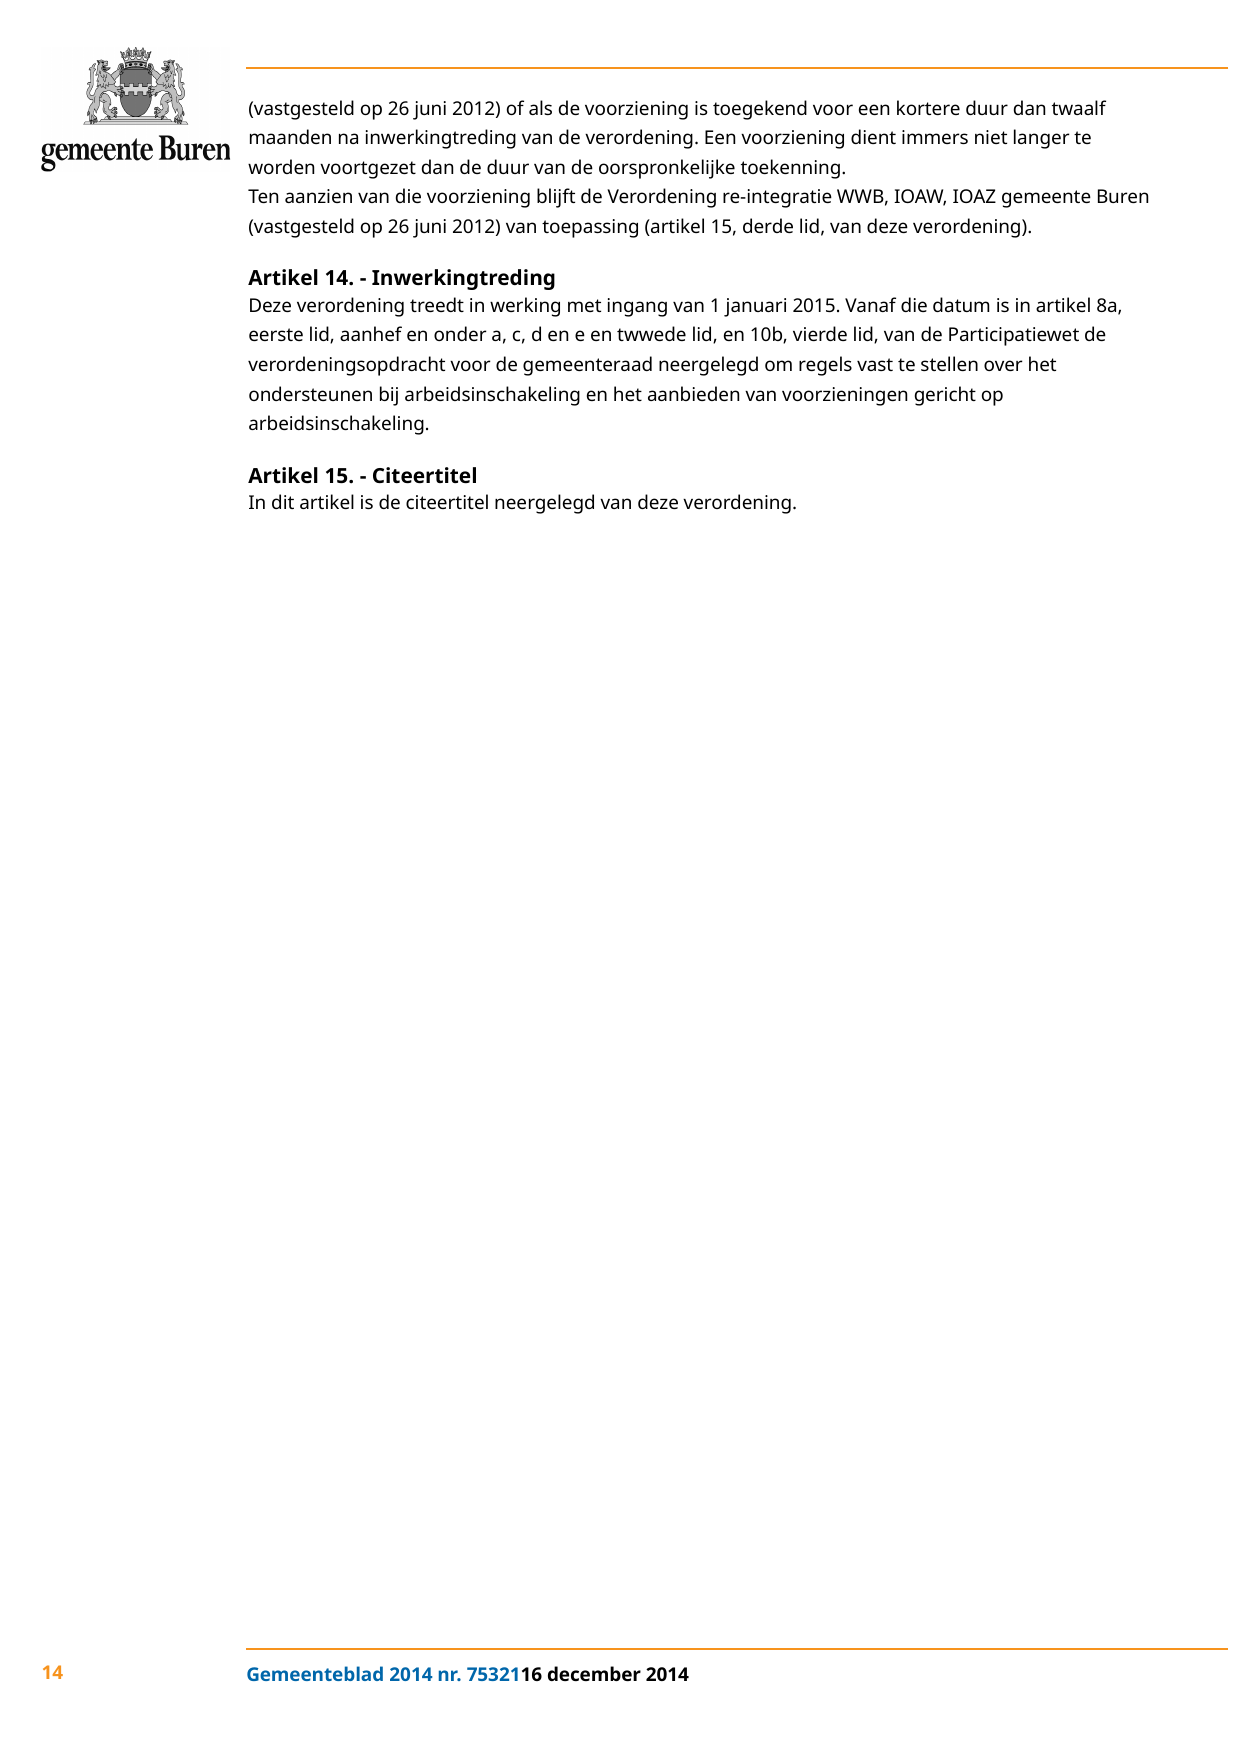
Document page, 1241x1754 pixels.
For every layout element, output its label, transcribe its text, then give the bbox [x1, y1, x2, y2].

text Ten aanzien van die voorziening blijft de Verordening re-integratie WWB, IOAW, IOAZ gemeente Buren (vastgesteld op 26 juni 2012) van toepassing (artikel 15, derde lid, van deze verordening). [248, 183, 1152, 239]
text (vastgesteld op 26 juni 2012) of als de voorziening is toegekend voor een kortere duur dan twaalf maanden na inwerkingtreding van de verordening. Een voorziening dient immers niet langer te worden voortgezet dan de duur van de oorspronkelijke toekenning. [248, 95, 1152, 180]
text Artikel 14. - Inwerkingtreding [248, 263, 1152, 292]
picture [41, 47, 231, 172]
text In dit artikel is de citeertitel neergelegd van deze verordening. [248, 489, 1152, 515]
text Deze verordening treedt in werking met ingang van 1 januari 2015. Vanaf die datum is in artikel 8a, eerste lid, aanhef en onder a, c, d en e en twwede lid, en 10b, vierde lid, van de Participatiewet de verordeningsopdracht voor de gemeenteraad neergelegd om regels vast te stellen over het ondersteunen bij arbeidsinschakeling en het aanbieden van voorzieningen gericht op arbeidsinschakeling. [248, 292, 1152, 436]
text Artikel 15. - Citeertitel [248, 461, 1152, 489]
